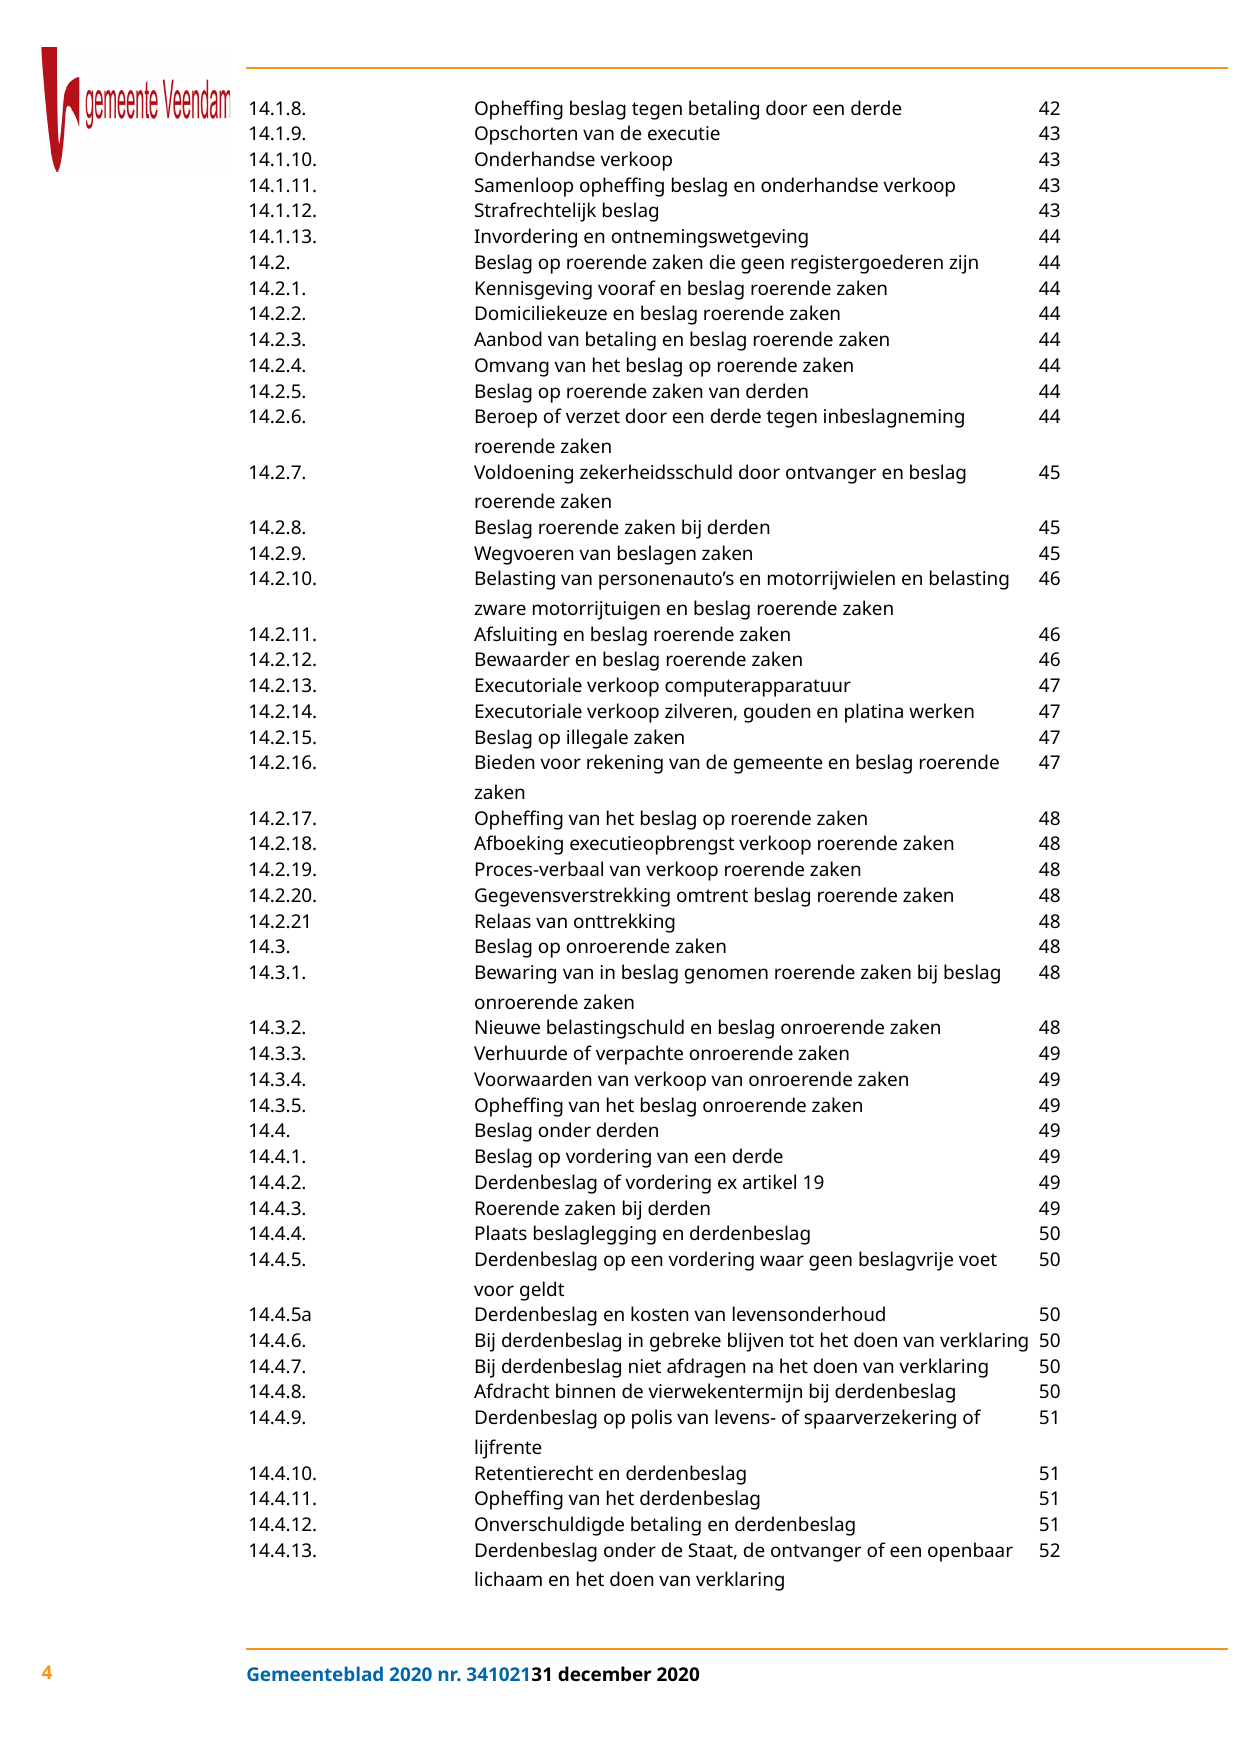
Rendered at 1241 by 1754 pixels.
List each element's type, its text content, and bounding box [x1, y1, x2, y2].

table_cell Aanbod van betaling en beslag roerende zaken [474, 326, 1039, 352]
table_cell 14.2.4. [248, 352, 474, 378]
table_cell Bieden voor rekening van de gemeente en beslag roerende zaken [474, 750, 1039, 805]
table_cell 42 [1039, 95, 1152, 121]
table_cell 14.2.14. [248, 698, 474, 724]
table_cell 14.4.9. [248, 1404, 474, 1460]
table_cell 14.2.11. [248, 621, 474, 647]
table_cell 44 [1039, 404, 1152, 459]
table_cell 47 [1039, 673, 1152, 698]
table_cell 45 [1039, 459, 1152, 514]
table_cell 14.4. [248, 1118, 474, 1143]
table_cell Derdenbeslag op een vordering waar geen beslagvrije voet voor geldt [474, 1246, 1039, 1301]
table_cell Nieuwe belastingschuld en beslag onroerende zaken [474, 1015, 1039, 1040]
table_cell 14.2.20. [248, 882, 474, 908]
table_cell Bewaarder en beslag roerende zaken [474, 647, 1039, 672]
table_cell 14.3.2. [248, 1015, 474, 1040]
table_cell Omvang van het beslag op roerende zaken [474, 352, 1039, 378]
table_cell 14.2.7. [248, 459, 474, 514]
table_cell Executoriale verkoop computerapparatuur [474, 673, 1039, 698]
table_cell 14.4.12. [248, 1511, 474, 1537]
table_cell 51 [1039, 1485, 1152, 1511]
table_cell 14.4.2. [248, 1169, 474, 1195]
table_cell 46 [1039, 621, 1152, 647]
table_cell Kennisgeving vooraf en beslag roerende zaken [474, 275, 1039, 301]
table_cell Voorwaarden van verkoop van onroerende zaken [474, 1066, 1039, 1092]
table_cell 50 [1039, 1379, 1152, 1404]
table_cell 49 [1039, 1169, 1152, 1195]
table_cell 50 [1039, 1353, 1152, 1379]
table_cell 14.1.12. [248, 198, 474, 223]
table_cell Beslag op vordering van een derde [474, 1143, 1039, 1169]
table_cell 48 [1039, 856, 1152, 882]
table_cell 44 [1039, 249, 1152, 275]
table_cell 14.4.1. [248, 1143, 474, 1169]
table_cell Opheffing van het beslag op roerende zaken [474, 805, 1039, 831]
table_cell 48 [1039, 959, 1152, 1014]
table_cell 52 [1039, 1537, 1152, 1592]
table_cell 51 [1039, 1404, 1152, 1460]
table_cell 14.2.18. [248, 831, 474, 856]
table_cell Wegvoeren van beslagen zaken [474, 540, 1039, 566]
table_cell 51 [1039, 1460, 1152, 1485]
table_cell Bij derdenbeslag niet afdragen na het doen van verklaring [474, 1353, 1039, 1379]
table_cell 50 [1039, 1246, 1152, 1301]
table_cell 14.2.1. [248, 275, 474, 301]
table_cell 14.4.7. [248, 1353, 474, 1379]
table_cell 14.2.21 [248, 908, 474, 933]
table_cell Relaas van onttrekking [474, 908, 1039, 933]
table_cell 45 [1039, 540, 1152, 566]
table_cell 14.4.8. [248, 1379, 474, 1404]
table_cell Verhuurde of verpachte onroerende zaken [474, 1040, 1039, 1066]
table_cell 44 [1039, 301, 1152, 326]
table_cell Beslag op roerende zaken van derden [474, 378, 1039, 403]
table_cell 14.1.10. [248, 146, 474, 172]
table_cell 14.2.15. [248, 724, 474, 749]
table_cell Retentierecht en derdenbeslag [474, 1460, 1039, 1485]
table_cell Onverschuldigde betaling en derdenbeslag [474, 1511, 1039, 1537]
table_cell 44 [1039, 275, 1152, 301]
table_cell 14.4.13. [248, 1537, 474, 1592]
table_cell Beslag op illegale zaken [474, 724, 1039, 749]
table_cell 14.2.10. [248, 566, 474, 621]
table_cell 49 [1039, 1143, 1152, 1169]
table_cell Afdracht binnen de vierwekentermijn bij derdenbeslag [474, 1379, 1039, 1404]
table_cell Bewaring van in beslag genomen roerende zaken bij beslag onroerende zaken [474, 959, 1039, 1014]
table_cell 49 [1039, 1066, 1152, 1092]
table_cell 46 [1039, 647, 1152, 672]
table_cell 14.2.5. [248, 378, 474, 403]
table_cell 49 [1039, 1195, 1152, 1220]
table_cell 47 [1039, 698, 1152, 724]
table_cell Derdenbeslag onder de Staat, de ontvanger of een openbaar lichaam en het doen van verklaring [474, 1537, 1039, 1592]
table_cell Gegevensverstrekking omtrent beslag roerende zaken [474, 882, 1039, 908]
table_cell Executoriale verkoop zilveren, gouden en platina werken [474, 698, 1039, 724]
table_cell Afboeking executieopbrengst verkoop roerende zaken [474, 831, 1039, 856]
table_cell 44 [1039, 326, 1152, 352]
table_cell 44 [1039, 352, 1152, 378]
table_cell 43 [1039, 198, 1152, 223]
table_cell Beslag op onroerende zaken [474, 934, 1039, 959]
table_cell 47 [1039, 724, 1152, 749]
table_cell Bij derdenbeslag in gebreke blijven tot het doen van verklaring [474, 1327, 1039, 1353]
table_cell 43 [1039, 121, 1152, 146]
table_cell Opschorten van de executie [474, 121, 1039, 146]
table_cell Onderhandse verkoop [474, 146, 1039, 172]
table_cell Plaats beslaglegging en derdenbeslag [474, 1220, 1039, 1246]
table_cell 49 [1039, 1092, 1152, 1117]
table_cell 47 [1039, 750, 1152, 805]
table_cell 50 [1039, 1220, 1152, 1246]
table_cell 50 [1039, 1301, 1152, 1327]
table_cell Belasting van personenauto’s en motorrijwielen en belasting zware motorrijtuigen en beslag roerende zaken [474, 566, 1039, 621]
table_cell 48 [1039, 805, 1152, 831]
table_cell 14.4.6. [248, 1327, 474, 1353]
table_cell 14.1.13. [248, 224, 474, 249]
table_cell 14.1.8. [248, 95, 474, 121]
table_cell 14.2.16. [248, 750, 474, 805]
table_cell 51 [1039, 1511, 1152, 1537]
table_cell Opheffing van het derdenbeslag [474, 1485, 1039, 1511]
table_cell 14.4.3. [248, 1195, 474, 1220]
table_cell 14.2.9. [248, 540, 474, 566]
table_cell 14.3. [248, 934, 474, 959]
table_cell Opheffing van het beslag onroerende zaken [474, 1092, 1039, 1117]
table_cell Voldoening zekerheidsschuld door ontvanger en beslag roerende zaken [474, 459, 1039, 514]
table_cell 14.3.3. [248, 1040, 474, 1066]
table_cell 50 [1039, 1327, 1152, 1353]
table_cell 44 [1039, 378, 1152, 403]
table_cell 44 [1039, 224, 1152, 249]
table_cell 14.2.8. [248, 514, 474, 540]
table_cell 48 [1039, 908, 1152, 933]
table_cell 49 [1039, 1118, 1152, 1143]
table_cell 14.3.1. [248, 959, 474, 1014]
table_cell 48 [1039, 882, 1152, 908]
picture [41, 47, 231, 172]
table_cell Opheffing beslag tegen betaling door een derde [474, 95, 1039, 121]
table_cell 14.1.11. [248, 172, 474, 198]
table_cell 14.4.10. [248, 1460, 474, 1485]
table_cell 14.2.3. [248, 326, 474, 352]
table_cell 14.4.4. [248, 1220, 474, 1246]
table_cell 14.2.12. [248, 647, 474, 672]
table_cell 14.1.9. [248, 121, 474, 146]
table_cell Invordering en ontnemingswetgeving [474, 224, 1039, 249]
table_cell 43 [1039, 146, 1152, 172]
table_cell Derdenbeslag op polis van levens- of spaarverzekering of lijfrente [474, 1404, 1039, 1460]
table_cell 14.4.5a [248, 1301, 474, 1327]
table_cell 14.4.11. [248, 1485, 474, 1511]
table_cell 14.2.17. [248, 805, 474, 831]
table_cell Beslag onder derden [474, 1118, 1039, 1143]
table_cell 14.2.19. [248, 856, 474, 882]
table_cell Beslag op roerende zaken die geen registergoederen zijn [474, 249, 1039, 275]
table_cell Samenloop opheffing beslag en onderhandse verkoop [474, 172, 1039, 198]
table_cell 14.3.4. [248, 1066, 474, 1092]
table_cell Afsluiting en beslag roerende zaken [474, 621, 1039, 647]
table_cell Beslag roerende zaken bij derden [474, 514, 1039, 540]
table_cell 14.2. [248, 249, 474, 275]
table_cell 14.2.13. [248, 673, 474, 698]
table_cell Roerende zaken bij derden [474, 1195, 1039, 1220]
table_cell 49 [1039, 1040, 1152, 1066]
table_cell 48 [1039, 1015, 1152, 1040]
table_cell 43 [1039, 172, 1152, 198]
table_cell 48 [1039, 831, 1152, 856]
table_cell Beroep of verzet door een derde tegen inbeslagneming roerende zaken [474, 404, 1039, 459]
table_cell Derdenbeslag en kosten van levensonderhoud [474, 1301, 1039, 1327]
table_cell 45 [1039, 514, 1152, 540]
table_cell 14.2.6. [248, 404, 474, 459]
table_cell 14.3.5. [248, 1092, 474, 1117]
table_cell Domiciliekeuze en beslag roerende zaken [474, 301, 1039, 326]
table_cell Proces-verbaal van verkoop roerende zaken [474, 856, 1039, 882]
table_cell 46 [1039, 566, 1152, 621]
table_cell Derdenbeslag of vordering ex artikel 19 [474, 1169, 1039, 1195]
table_cell 48 [1039, 934, 1152, 959]
table_cell Strafrechtelijk beslag [474, 198, 1039, 223]
table_cell 14.4.5. [248, 1246, 474, 1301]
table_cell 14.2.2. [248, 301, 474, 326]
